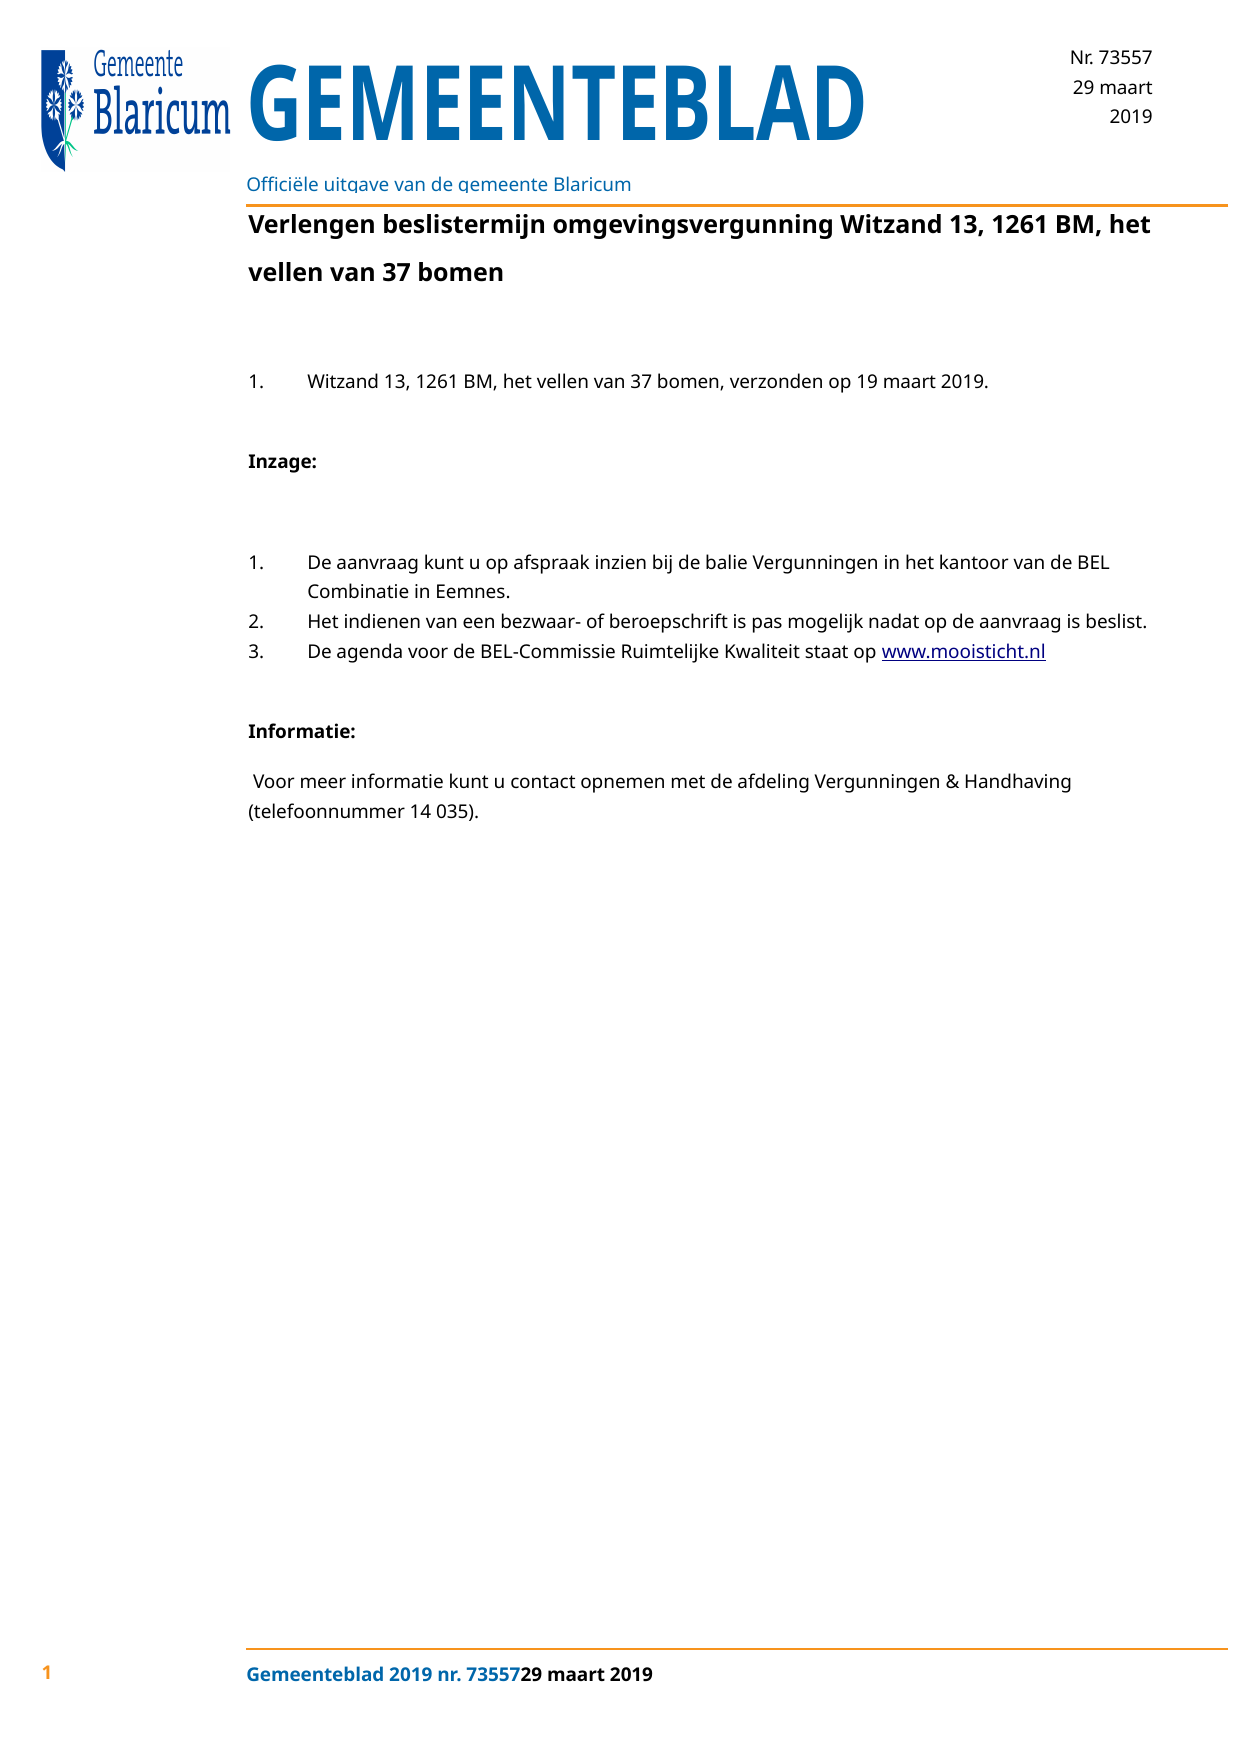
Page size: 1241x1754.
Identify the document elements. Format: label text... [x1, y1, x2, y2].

list De aanvraag kunt u op afspraak inzien bij de balie Vergunningen in het kantoor van de BEL Combinatie in Eemnes. [248, 549, 1152, 604]
text Inzage: [248, 448, 1152, 474]
text Voor meer informatie kunt u contact opnemen met de afdeling Vergunningen & Handhaving (telefoonnummer 14 035). [248, 768, 1152, 824]
picture [41, 47, 231, 172]
list De agenda voor de BEL-Commissie Ruimtelijke Kwaliteit staat op www.mooisticht.nl [248, 638, 1152, 664]
text Informatie: [248, 718, 1152, 744]
list Het indienen van een bezwaar- of beroepschrift is pas mogelijk nadat op de aanvraag is beslist. [248, 608, 1152, 634]
text Verlengen beslistermijn omgevingsvergunning Witzand 13, 1261 BM, het vellen van 37 bomen [248, 207, 1152, 288]
list Witzand 13, 1261 BM, het vellen van 37 bomen, verzonden op 19 maart 2019. [248, 368, 1152, 394]
